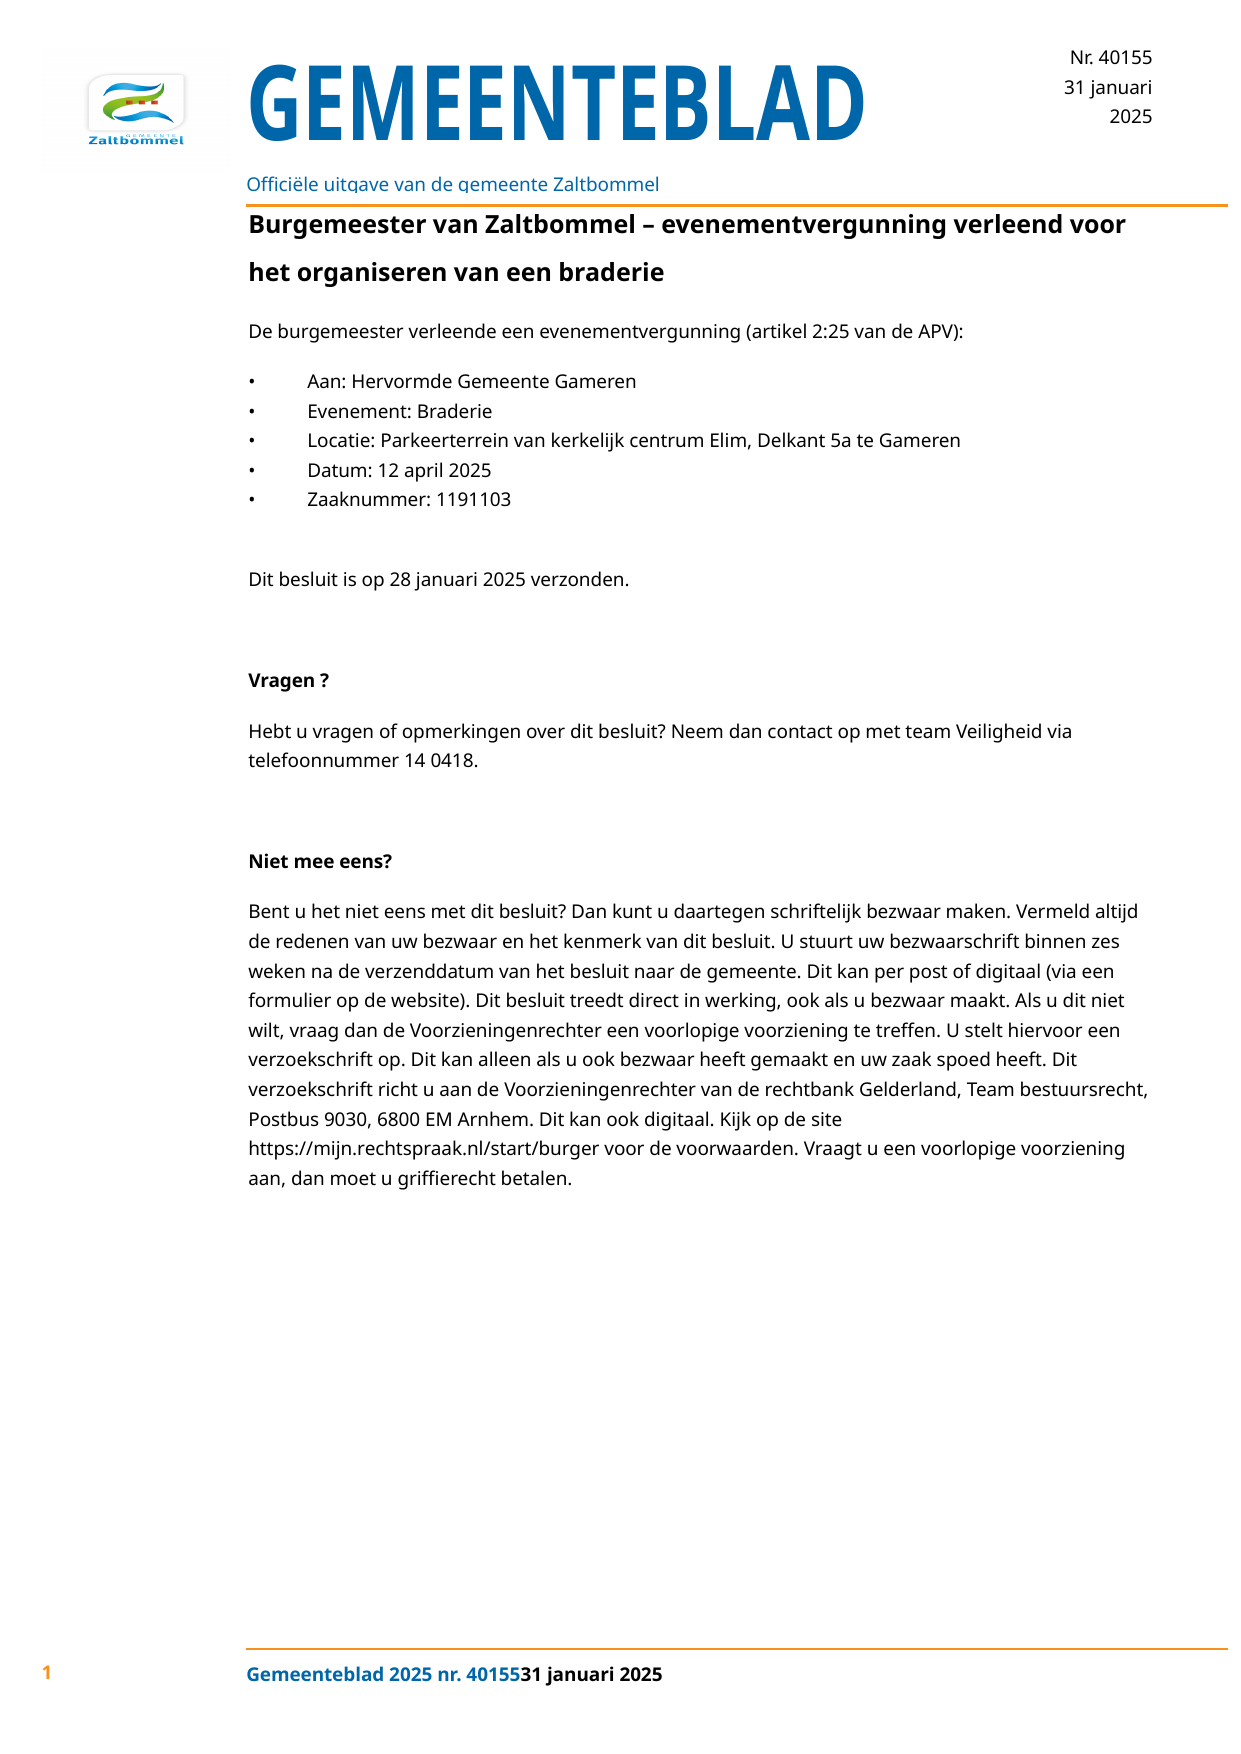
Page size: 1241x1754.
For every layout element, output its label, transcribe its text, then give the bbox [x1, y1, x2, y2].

text Niet mee eens? [248, 848, 1152, 874]
list Datum: 12 april 2025 [248, 457, 1152, 483]
list Zaaknummer: 1191103 [248, 487, 1152, 512]
text Vragen ? [248, 667, 1152, 693]
text Hebt u vragen of opmerkingen over dit besluit? Neem dan contact op met team Veiligheid via telefoonnummer 14 0418. [248, 718, 1152, 773]
text Dit besluit is op 28 januari 2025 verzonden. [248, 567, 1152, 592]
text Burgemeester van Zaltbommel – evenementvergunning verleend voor het organiseren van een braderie [248, 207, 1152, 288]
list Evenement: Braderie [248, 398, 1152, 424]
text De burgemeester verleende een evenementvergunning (artikel 2:25 van de APV): [248, 318, 1152, 344]
list Aan: Hervormde Gemeente Gameren [248, 368, 1152, 394]
text Bent u het niet eens met dit besluit? Dan kunt u daartegen schriftelijk bezwaar maken. Vermeld altijd de redenen van uw bezwaar en het kenmerk van dit besluit. U stuurt uw bezwaarschrift binnen zes weken na de verzenddatum van het besluit naar de gemeente. Dit kan per post of digitaal (via een formulier op de website). Dit besluit treedt direct in werking, ook als u bezwaar maakt. Als u dit niet wilt, vraag dan de Voorzieningenrechter een voorlopige voorziening te treffen. U stelt hiervoor een verzoekschrift op. Dit kan alleen als u ook bezwaar heeft gemaakt en uw zaak spoed heeft. Dit verzoekschrift richt u aan de Voorzieningenrechter van de rechtbank Gelderland, Team bestuursrecht, Postbus 9030, 6800 EM Arnhem. Dit kan ook digitaal. Kijk op de site https://mijn.rechtspraak.nl/start/burger voor de voorwaarden. Vraagt u een voorlopige voorziening aan, dan moet u griffierecht betalen. [248, 899, 1152, 1191]
list Locatie: Parkeerterrein van kerkelijk centrum Elim, Delkant 5a te Gameren [248, 427, 1152, 453]
picture [41, 47, 231, 172]
